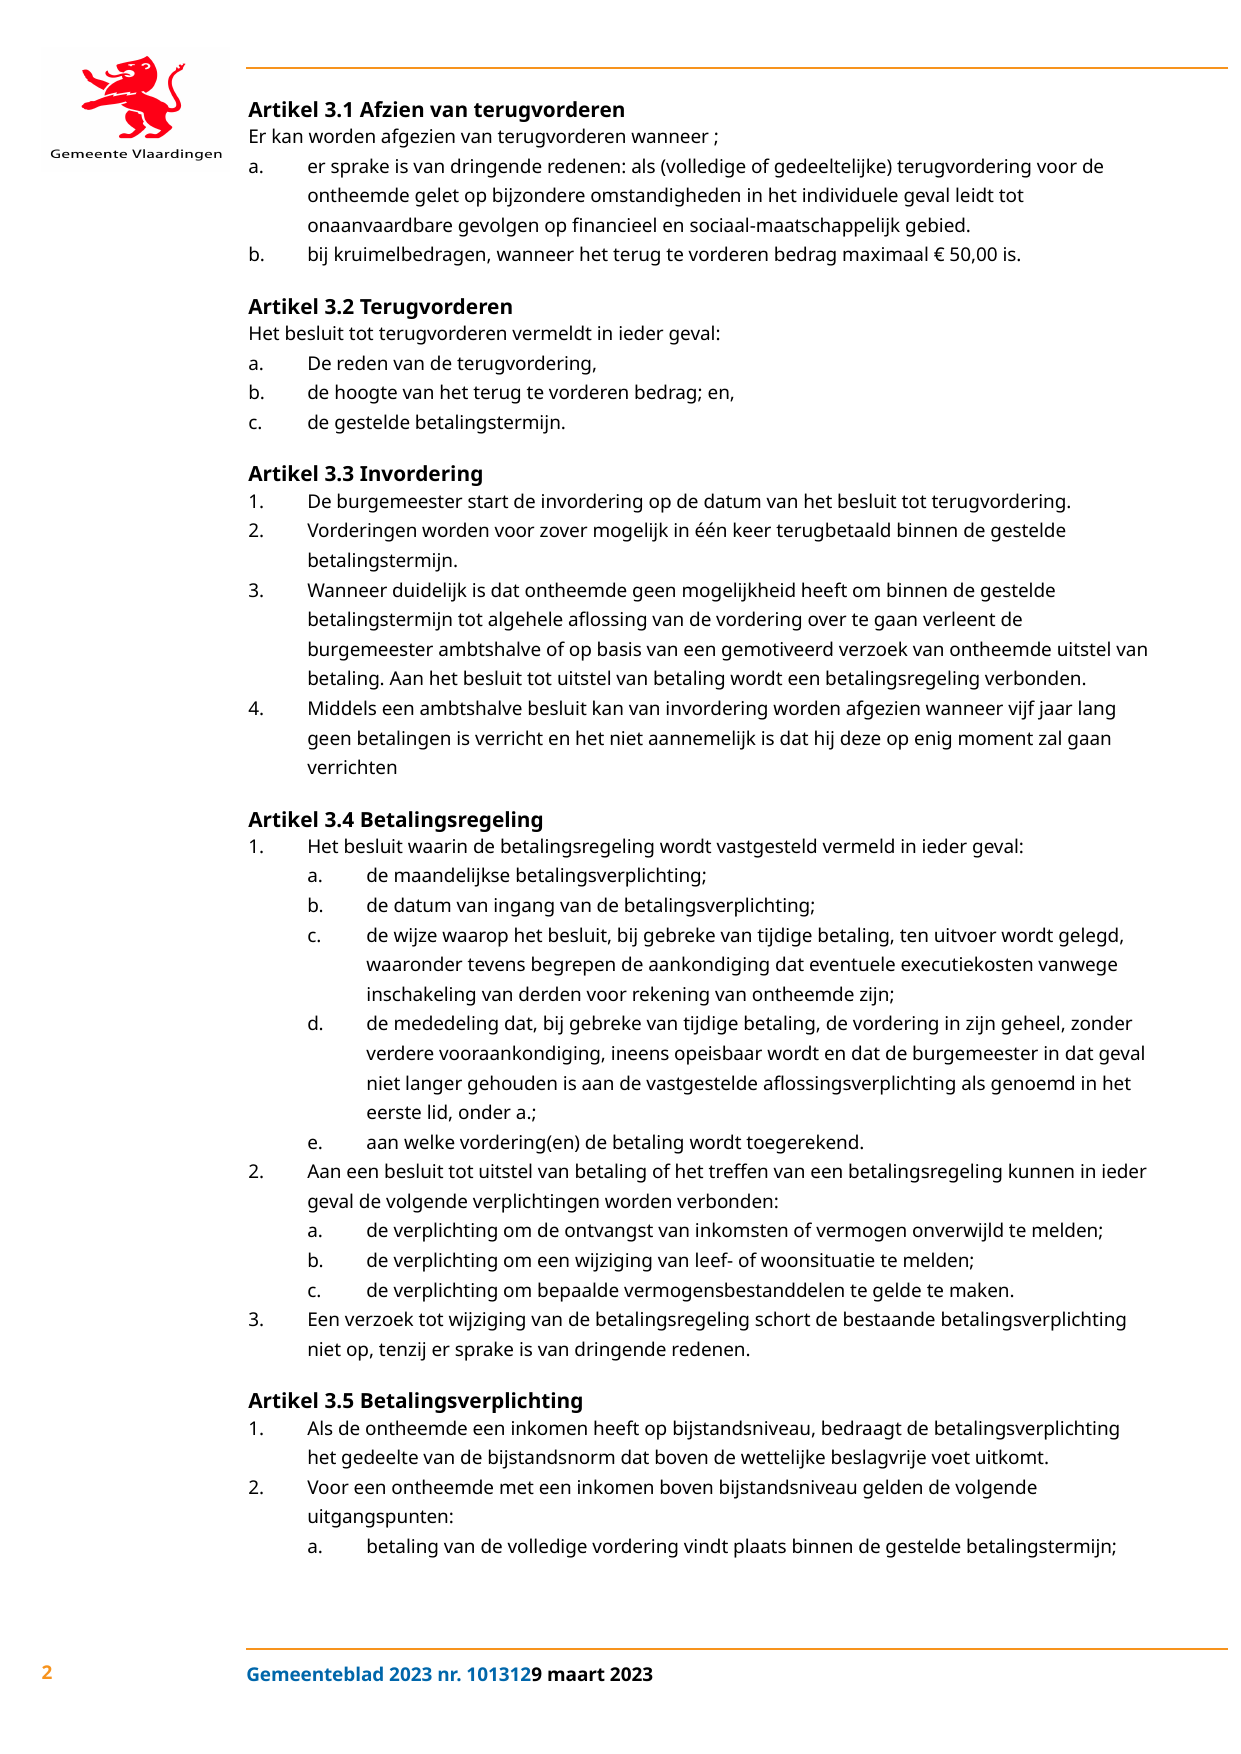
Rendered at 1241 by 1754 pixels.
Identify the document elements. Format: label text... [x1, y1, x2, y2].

picture [41, 47, 231, 172]
list Wanneer duidelijk is dat ontheemde geen mogelijkheid heeft om binnen de gestelde betalingstermijn tot algehele aflossing van de vordering over te gaan verleent de burgemeester ambtshalve of op basis van een gemotiveerd verzoek van ontheemde uitstel van betaling. Aan het besluit tot uitstel van betaling wordt een betalingsregeling verbonden. [248, 577, 1152, 691]
text Er kan worden afgezien van terugvorderen wanneer ; [248, 123, 1152, 149]
list De reden van de terugvordering, [248, 350, 1152, 376]
list de hoogte van het terug te vorderen bedrag; en, [248, 379, 1152, 405]
list de maandelijkse betalingsverplichting; [307, 863, 1152, 888]
text Artikel 3.1 Afzien van terugvorderen [248, 95, 1152, 123]
text Het besluit tot terugvorderen vermeldt in ieder geval: [248, 320, 1152, 346]
list er sprake is van dringende redenen: als (volledige of gedeeltelijke) terugvordering voor de ontheemde gelet op bijzondere omstandigheden in het individuele geval leidt tot onaanvaardbare gevolgen op financieel en sociaal-maatschappelijk gebied. [248, 153, 1152, 238]
list aan welke vordering(en) de betaling wordt toegerekend. [307, 1129, 1152, 1155]
list de verplichting om de ontvangst van inkomsten of vermogen onverwijld te melden; [307, 1218, 1152, 1243]
list bij kruimelbedragen, wanneer het terug te vorderen bedrag maximaal € 50,00 is. [248, 242, 1152, 267]
text Artikel 3.2 Terugvorderen [248, 292, 1152, 320]
text Artikel 3.3 Invordering [248, 459, 1152, 488]
list De burgemeester start de invordering op de datum van het besluit tot terugvordering. [248, 488, 1152, 514]
text Artikel 3.4 Betalingsregeling [248, 805, 1152, 833]
list betaling van de volledige vordering vindt plaats binnen de gestelde betalingstermijn; [307, 1533, 1152, 1559]
list de verplichting om een wijziging van leef- of woonsituatie te melden; [307, 1247, 1152, 1273]
list Aan een besluit tot uitstel van betaling of het treffen van een betalingsregeling kunnen in ieder geval de volgende verplichtingen worden verbonden: [248, 1158, 1152, 1214]
list de verplichting om bepaalde vermogensbestanddelen te gelde te maken. [307, 1277, 1152, 1303]
list Een verzoek tot wijziging van de betalingsregeling schort de bestaande betalingsverplichting niet op, tenzij er sprake is van dringende redenen. [248, 1306, 1152, 1362]
list de datum van ingang van de betalingsverplichting; [307, 892, 1152, 918]
list Voor een ontheemde met een inkomen boven bijstandsniveau gelden de volgende uitgangspunten: [248, 1474, 1152, 1529]
text Artikel 3.5 Betalingsverplichting [248, 1386, 1152, 1415]
list de gestelde betalingstermijn. [248, 409, 1152, 435]
list Middels een ambtshalve besluit kan van invordering worden afgezien wanneer vijf jaar lang geen betalingen is verricht en het niet aannemelijk is dat hij deze op enig moment zal gaan verrichten [248, 695, 1152, 780]
list de mededeling dat, bij gebreke van tijdige betaling, de vordering in zijn geheel, zonder verdere vooraankondiging, ineens opeisbaar wordt en dat de burgemeester in dat geval niet langer gehouden is aan de vastgestelde aflossingsverplichting als genoemd in het eerste lid, onder a.; [307, 1011, 1152, 1125]
list de wijze waarop het besluit, bij gebreke van tijdige betaling, ten uitvoer wordt gelegd, waaronder tevens begrepen de aankondiging dat eventuele executiekosten vanwege inschakeling van derden voor rekening van ontheemde zijn; [307, 922, 1152, 1007]
list Als de ontheemde een inkomen heeft op bijstandsniveau, bedraagt de betalingsverplichting het gedeelte van de bijstandsnorm dat boven de wettelijke beslagvrije voet uitkomt. [248, 1415, 1152, 1470]
list Het besluit waarin de betalingsregeling wordt vastgesteld vermeld in ieder geval: [248, 833, 1152, 859]
list Vorderingen worden voor zover mogelijk in één keer terugbetaald binnen de gestelde betalingstermijn. [248, 518, 1152, 573]
